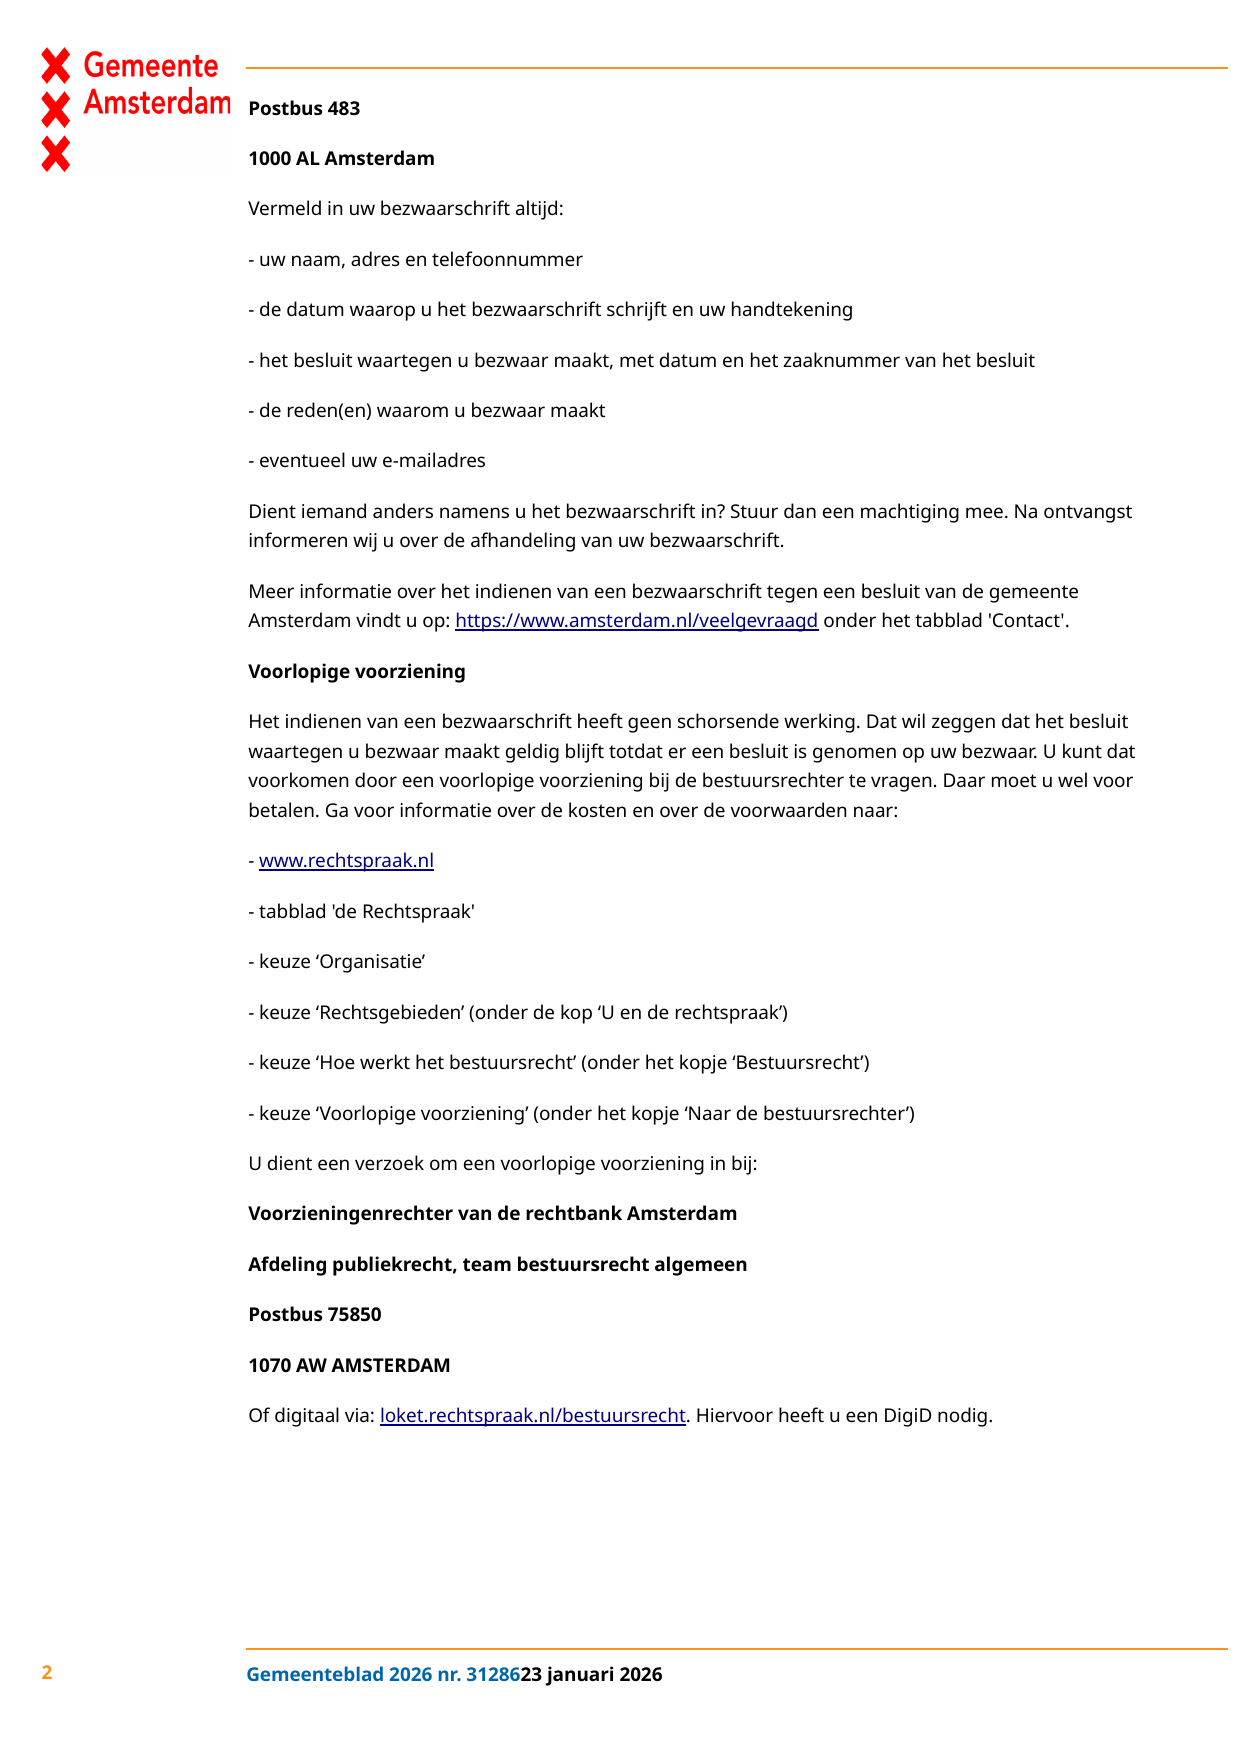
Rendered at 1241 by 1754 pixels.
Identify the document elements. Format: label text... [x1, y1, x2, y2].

text Vermeld in uw bezwaarschrift altijd: [248, 196, 1152, 221]
text Het indienen van een bezwaarschrift heeft geen schorsende werking. Dat wil zeggen dat het besluit waartegen u bezwaar maakt geldig blijft totdat er een besluit is genomen op uw bezwaar. U kunt dat voorkomen door een voorlopige voorziening bij de bestuursrechter te vragen. Daar moet u wel voor betalen. Ga voor informatie over de kosten en over de voorwaarden naar: [248, 708, 1152, 823]
text - eventueel uw e-mailadres [248, 448, 1152, 473]
text Of digitaal via: loket.rechtspraak.nl/bestuursrecht. Hiervoor heeft u een DigiD nodig. [248, 1402, 1152, 1428]
text - keuze ‘Hoe werkt het bestuursrecht’ (onder het kopje ‘Bestuursrecht’) [248, 1049, 1152, 1075]
text - keuze ‘Voorlopige voorziening’ (onder het kopje ‘Naar de bestuursrechter’) [248, 1100, 1152, 1126]
text Postbus 483 [248, 95, 1152, 121]
text U dient een verzoek om een voorlopige voorziening in bij: [248, 1150, 1152, 1176]
text - de datum waarop u het bezwaarschrift schrijft en uw handtekening [248, 296, 1152, 322]
text - www.rechtspraak.nl [248, 848, 1152, 873]
picture [41, 47, 231, 172]
text - keuze ‘Organisatie’ [248, 948, 1152, 974]
text - uw naam, adres en telefoonnummer [248, 246, 1152, 272]
text Afdeling publiekrecht, team bestuursrecht algemeen [248, 1251, 1152, 1277]
text - tabblad 'de Rechtspraak' [248, 898, 1152, 924]
text Voorlopige voorziening [248, 658, 1152, 684]
text Meer informatie over het indienen van een bezwaarschrift tegen een besluit van de gemeente Amsterdam vindt u op: https://www.amsterdam.nl/veelgevraagd onder het tabblad 'Contact'. [248, 578, 1152, 633]
text 1070 AW AMSTERDAM [248, 1352, 1152, 1378]
text - keuze ‘Rechtsgebieden’ (onder de kop ‘U en de rechtspraak’) [248, 999, 1152, 1025]
text Voorzieningenrechter van de rechtbank Amsterdam [248, 1201, 1152, 1226]
text Dient iemand anders namens u het bezwaarschrift in? Stuur dan een machtiging mee. Na ontvangst informeren wij u over de afhandeling van uw bezwaarschrift. [248, 498, 1152, 553]
text - het besluit waartegen u bezwaar maakt, met datum en het zaaknummer van het besluit [248, 347, 1152, 373]
text - de reden(en) waarom u bezwaar maakt [248, 397, 1152, 423]
text 1000 AL Amsterdam [248, 145, 1152, 171]
text Postbus 75850 [248, 1301, 1152, 1327]
